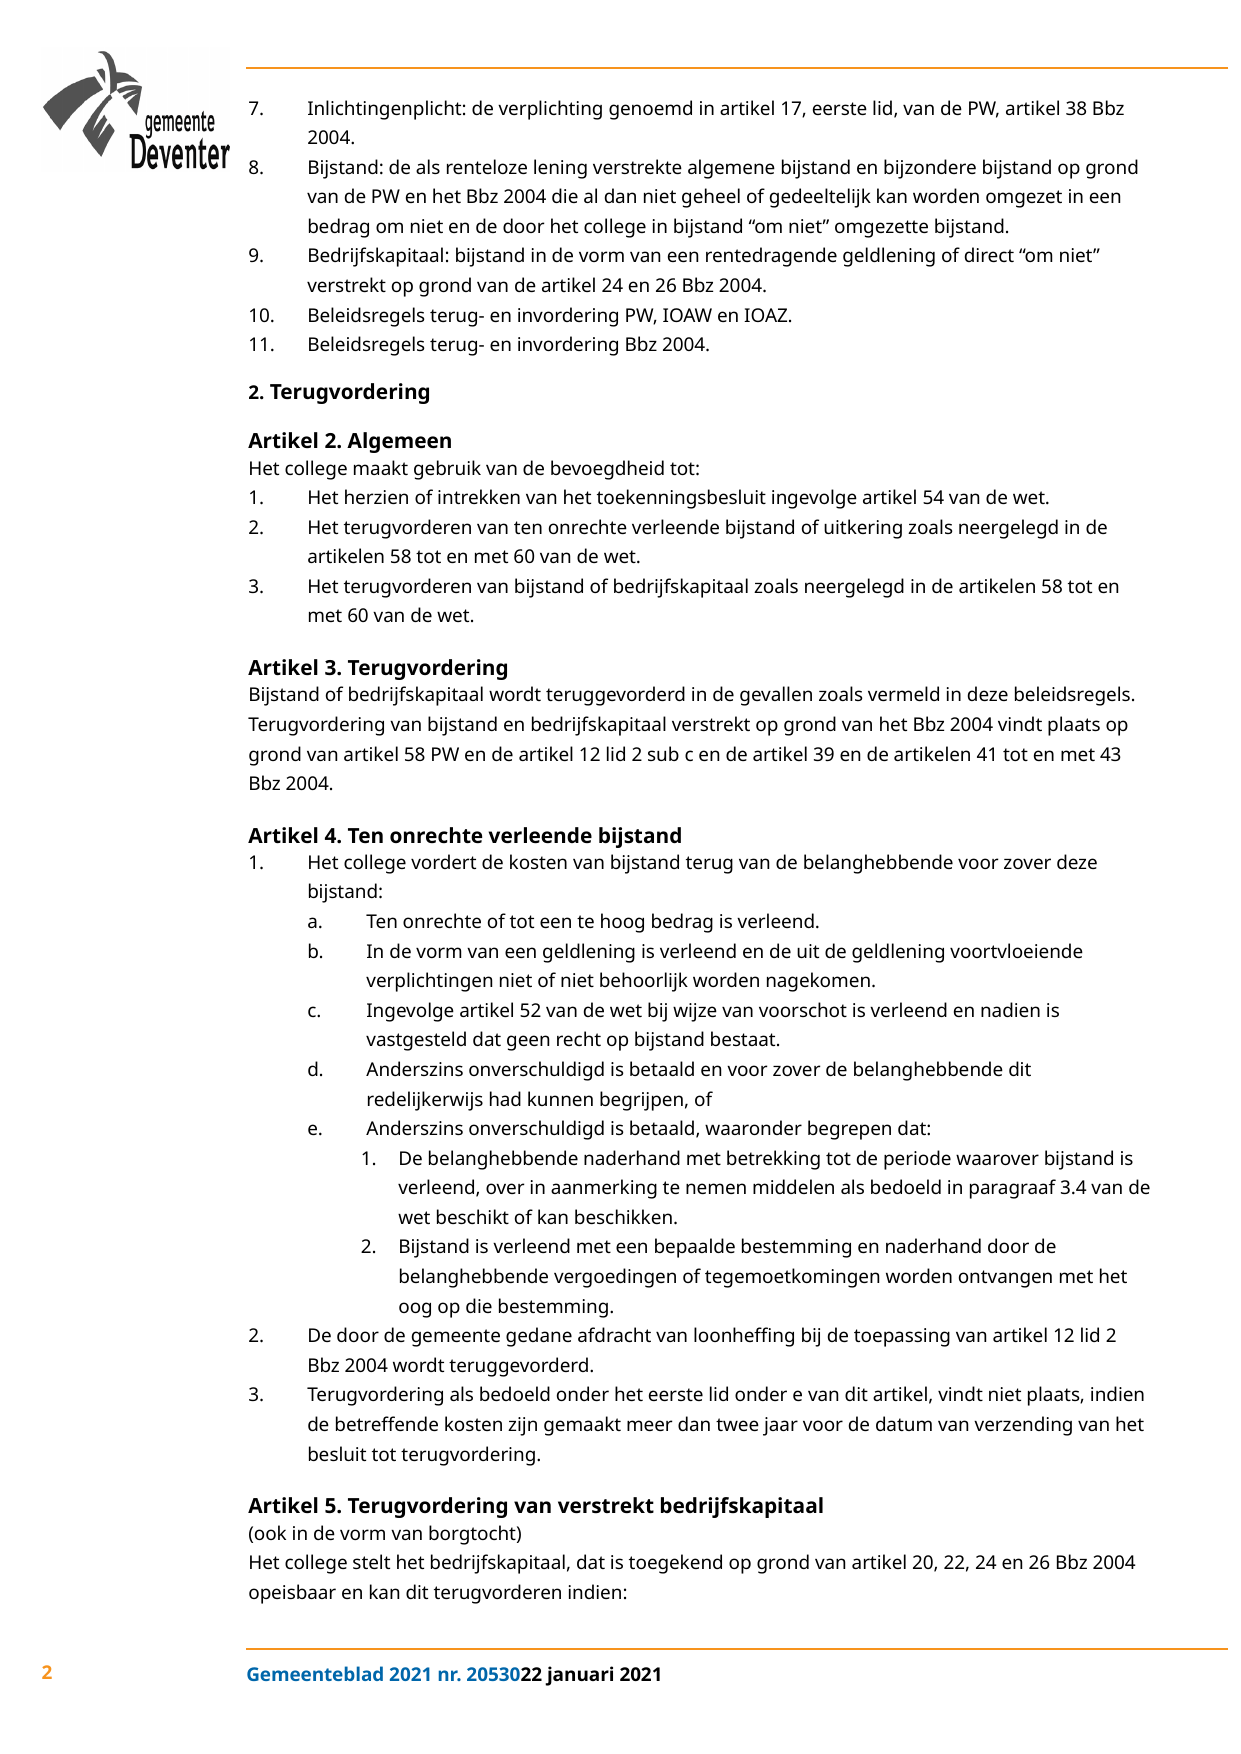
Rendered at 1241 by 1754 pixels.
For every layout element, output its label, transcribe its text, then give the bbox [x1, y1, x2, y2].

list Beleidsregels terug- en invordering PW, IOAW en IOAZ. [248, 302, 1152, 328]
list In de vorm van een geldlening is verleend en de uit de geldlening voortvloeiende verplichtingen niet of niet behoorlijk worden nagekomen. [307, 938, 1152, 993]
text Het college maakt gebruik van de bevoegdheid tot: [248, 455, 1152, 481]
list Terugvordering als bedoeld onder het eerste lid onder e van dit artikel, vindt niet plaats, indien de betreffende kosten zijn gemaakt meer dan twee jaar voor de datum van verzending van het besluit tot terugvordering. [248, 1382, 1152, 1467]
list Inlichtingenplicht: de verplichting genoemd in artikel 17, eerste lid, van de PW, artikel 38 Bbz 2004. [248, 95, 1152, 150]
list Anderszins onverschuldigd is betaald, waaronder begrepen dat: [307, 1115, 1152, 1141]
list Het college vordert de kosten van bijstand terug van de belanghebbende voor zover deze bijstand: [248, 849, 1152, 904]
list Het terugvorderen van bijstand of bedrijfskapitaal zoals neergelegd in de artikelen 58 tot en met 60 van de wet. [248, 573, 1152, 628]
list Beleidsregels terug- en invordering Bbz 2004. [248, 331, 1152, 357]
text Het college stelt het bedrijfskapitaal, dat is toegekend op grond van artikel 20, 22, 24 en 26 Bbz 2004 opeisbaar en kan dit terugvorderen indien: [248, 1549, 1152, 1604]
text 2. Terugvordering [248, 377, 1152, 406]
list Bijstand: de als renteloze lening verstrekte algemene bijstand en bijzondere bijstand op grond van de PW en het Bbz 2004 die al dan niet geheel of gedeeltelijk kan worden omgezet in een bedrag om niet en de door het college in bijstand “om niet” omgezette bijstand. [248, 154, 1152, 239]
list Het herzien of intrekken van het toekenningsbesluit ingevolge artikel 54 van de wet. [248, 484, 1152, 510]
text Artikel 2. Algemeen [248, 426, 1152, 455]
list Bedrijfskapitaal: bijstand in de vorm van een rentedragende geldlening of direct “om niet” verstrekt op grond van de artikel 24 en 26 Bbz 2004. [248, 243, 1152, 298]
picture [41, 47, 231, 172]
text Artikel 3. Terugvordering [248, 653, 1152, 682]
list Anderszins onverschuldigd is betaald en voor zover de belanghebbende dit redelijkerwijs had kunnen begrijpen, of [307, 1056, 1152, 1112]
list Ingevolge artikel 52 van de wet bij wijze van voorschot is verleend en nadien is vastgesteld dat geen recht op bijstand bestaat. [307, 997, 1152, 1052]
list De door de gemeente gedane afdracht van loonheffing bij de toepassing van artikel 12 lid 2 Bbz 2004 wordt teruggevorderd. [248, 1322, 1152, 1378]
text Bijstand of bedrijfskapitaal wordt teruggevorderd in de gevallen zoals vermeld in deze beleidsregels. Terugvordering van bijstand en bedrijfskapitaal verstrekt op grond van het Bbz 2004 vindt plaats op grond van artikel 58 PW en de artikel 12 lid 2 sub c en de artikel 39 en de artikelen 41 tot en met 43 Bbz 2004. [248, 682, 1152, 796]
list Bijstand is verleend met een bepaalde bestemming en naderhand door de belanghebbende vergoedingen of tegemoetkomingen worden ontvangen met het oog op die bestemming. [361, 1234, 1152, 1319]
text (ook in de vorm van borgtocht) [248, 1520, 1152, 1545]
text Artikel 5. Terugvordering van verstrekt bedrijfskapitaal [248, 1491, 1152, 1520]
list Het terugvorderen van ten onrechte verleende bijstand of uitkering zoals neergelegd in de artikelen 58 tot en met 60 van de wet. [248, 514, 1152, 569]
list Ten onrechte of tot een te hoog bedrag is verleend. [307, 908, 1152, 934]
list De belanghebbende naderhand met betrekking tot de periode waarover bijstand is verleend, over in aanmerking te nemen middelen als bedoeld in paragraaf 3.4 van de wet beschikt of kan beschikken. [361, 1145, 1152, 1230]
text Artikel 4. Ten onrechte verleende bijstand [248, 821, 1152, 849]
